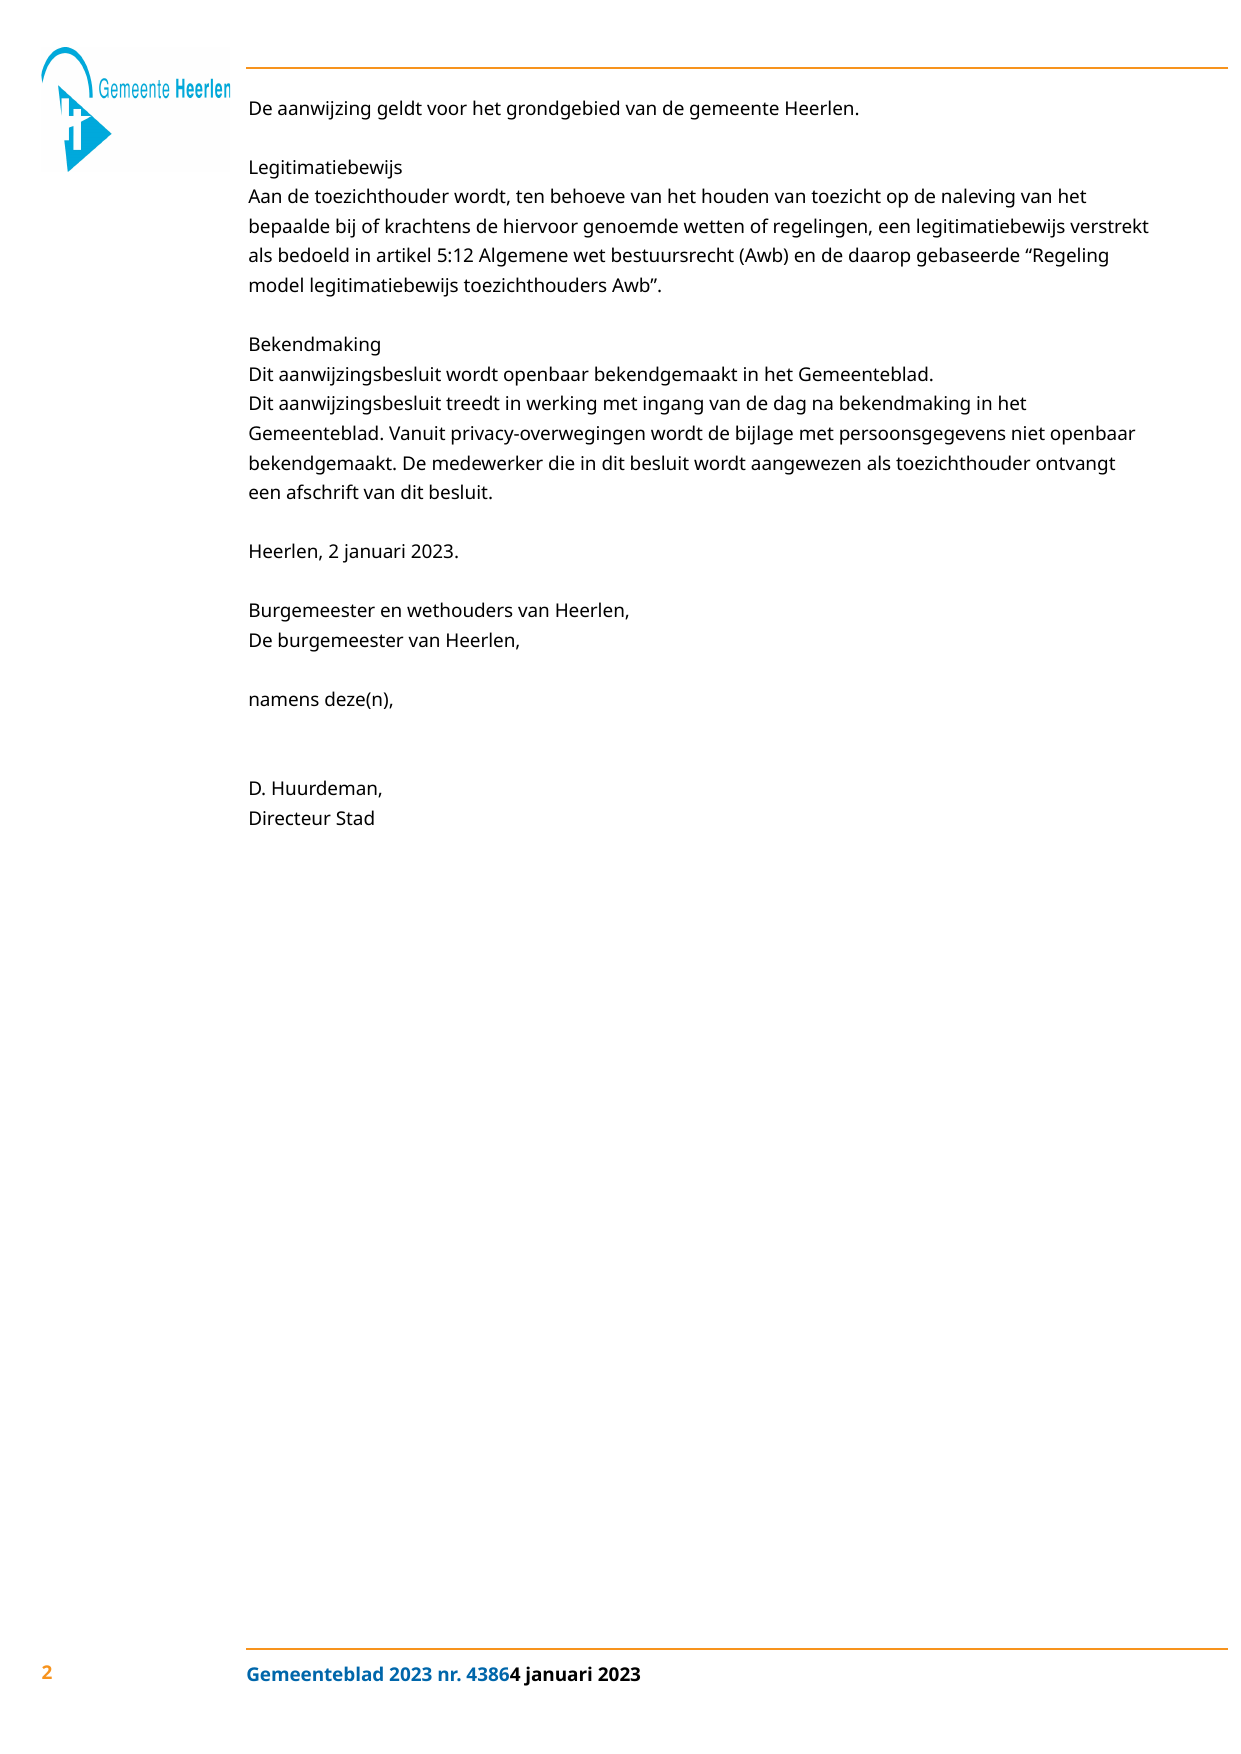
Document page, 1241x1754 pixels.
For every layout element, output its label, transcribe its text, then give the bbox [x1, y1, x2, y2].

text Burgemeester en wethouders van Heerlen, [248, 598, 1152, 623]
text Aan de toezichthouder wordt, ten behoeve van het houden van toezicht op de naleving van het bepaalde bij of krachtens de hiervoor genoemde wetten of regelingen, een legitimatiebewijs verstrekt als bedoeld in artikel 5:12 Algemene wet bestuursrecht (Awb) en de daarop gebaseerde “Regeling model legitimatiebewijs toezichthouders Awb”. [248, 183, 1152, 298]
text Bekendmaking [248, 331, 1152, 357]
text De aanwijzing geldt voor het grondgebied van de gemeente Heerlen. [248, 95, 1152, 121]
text D. Huurdeman, [248, 775, 1152, 801]
text Dit aanwijzingsbesluit wordt openbaar bekendgemaakt in het Gemeenteblad. [248, 361, 1152, 387]
text Dit aanwijzingsbesluit treedt in werking met ingang van de dag na bekendmaking in het Gemeenteblad. Vanuit privacy-overwegingen wordt de bijlage met persoonsgegevens niet openbaar bekendgemaakt. De medewerker die in dit besluit wordt aangewezen als toezichthouder ontvangt een afschrift van dit besluit. [248, 391, 1152, 505]
text Legitimatiebewijs [248, 154, 1152, 180]
picture [41, 47, 59, 70]
text Heerlen, 2 januari 2023. [248, 538, 1152, 564]
text Directeur Stad [248, 805, 1152, 831]
picture [41, 47, 231, 172]
text De burgemeester van Heerlen, [248, 627, 1152, 653]
text namens deze(n), [248, 686, 1152, 712]
